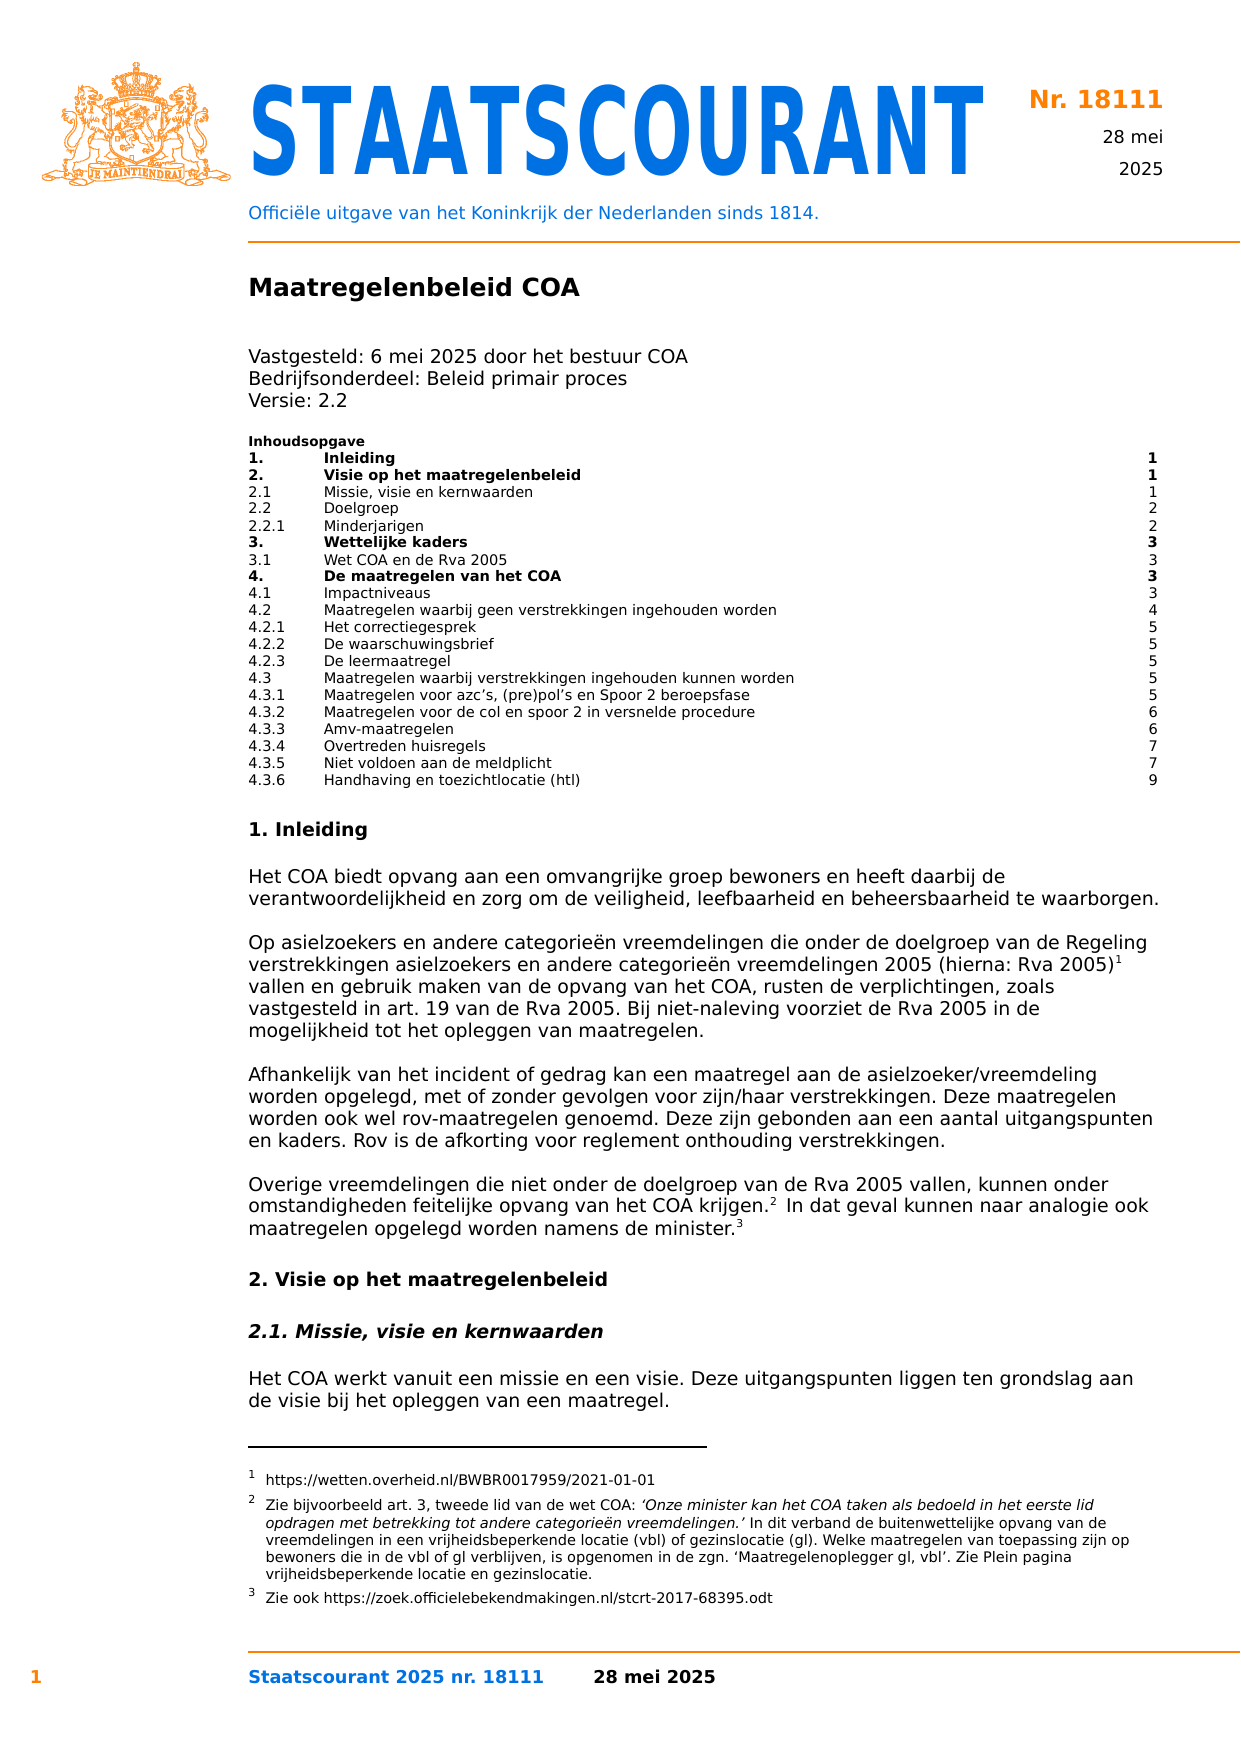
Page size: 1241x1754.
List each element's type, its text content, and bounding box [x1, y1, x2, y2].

table_cell 4.3.6 [248, 772, 317, 789]
table_cell De maatregelen van het COA [318, 568, 946, 585]
table_cell Impactniveaus [318, 585, 946, 602]
table_cell 4.2.3 [248, 653, 317, 670]
table_cell 7 [946, 738, 1163, 755]
table_cell Wet COA en de Rva 2005 [318, 551, 946, 568]
table_cell 4.3.1 [248, 687, 317, 704]
table_cell 5 [946, 687, 1163, 704]
table_cell 4.3.5 [248, 755, 317, 772]
table_cell 4.3.2 [248, 704, 317, 721]
text Zie ook https://zoek.officielebekendmakingen.nl/stcrt-2017-68395.odt [248, 1586, 1163, 1608]
table_cell 6 [946, 704, 1163, 721]
table_cell 6 [946, 721, 1163, 738]
table_cell 2. [248, 466, 317, 483]
subtitle 1. Inleiding [248, 819, 1163, 841]
table_cell 4 [946, 602, 1163, 619]
table_cell 5 [946, 619, 1163, 636]
table_cell 2025 [998, 153, 1240, 203]
table_cell 3 [946, 585, 1163, 602]
table_cell 2.2.1 [248, 518, 317, 534]
text https://wetten.overheid.nl/BWBR0017959/2021-01-01 [248, 1468, 1163, 1490]
table_cell 2 [946, 500, 1163, 517]
table_cell 1 [946, 484, 1163, 500]
table_cell 4.3.4 [248, 738, 317, 755]
table_cell Maatregelen waarbij geen verstrekkingen ingehouden worden [318, 602, 946, 619]
table_cell 3 [946, 551, 1163, 568]
table_cell 4. [248, 568, 317, 585]
table_cell 2 [946, 518, 1163, 534]
table_cell 5 [946, 653, 1163, 670]
text Bedrijfsonderdeel: Beleid primair proces [248, 368, 1163, 390]
table_cell 4.3 [248, 670, 317, 687]
table_cell Maatregelen voor de col en spoor 2 in versnelde procedure [318, 704, 946, 721]
table_cell Wettelijke kaders [318, 534, 946, 551]
table_cell Minderjarigen [318, 518, 946, 534]
table_cell 1 [946, 450, 1163, 466]
table_cell Inleiding [318, 450, 946, 466]
table_cell 4.2 [248, 602, 317, 619]
table_cell 28 mei [998, 121, 1240, 153]
table_cell 3 [946, 534, 1163, 551]
table_cell 9 [946, 772, 1163, 789]
table_header [25, 62, 248, 241]
table_cell 1 [946, 466, 1163, 483]
table_cell Amv-maatregelen [318, 721, 946, 738]
text Vastgesteld: 6 mei 2025 door het bestuur COA [248, 346, 1163, 368]
subtitle Maatregelenbeleid COA [248, 273, 1163, 302]
table_header Inhoudsopgave [248, 434, 1163, 449]
table_cell Officiële uitgave van het Koninkrijk der Nederlanden sinds 1814. [248, 203, 1240, 241]
table_cell 4.2.2 [248, 636, 317, 653]
table_cell Handhaving en toezichtlocatie (htl) [318, 772, 946, 789]
table_cell Het correctiegesprek [318, 619, 946, 636]
table_cell De waarschuwingsbrief [318, 636, 946, 653]
table_cell Maatregelen voor azc’s, (pre)pol’s en Spoor 2 beroepsfase [318, 687, 946, 704]
table_cell 4.1 [248, 585, 317, 602]
table_cell 3.1 [248, 551, 317, 568]
table_cell 3 [946, 568, 1163, 585]
subtitle 2. Visie op het maatregelenbeleid [248, 1269, 1163, 1291]
table_cell De leermaatregel [318, 653, 946, 670]
text Afhankelijk van het incident of gedrag kan een maatregel aan de asielzoeker/vreemdeling worden opgelegd, met of zonder gevolgen voor zijn/haar verstrekkingen. Deze maatregelen worden ook wel rov-maatregelen genoemd. Deze zijn gebonden aan een aantal uitgangspunten en kaders. Rov is de afkorting voor reglement onthouding verstrekkingen. [248, 1064, 1163, 1152]
text Op asielzoekers en andere categorieën vreemdelingen die onder de doelgroep van de Regeling verstrekkingen asielzoekers en andere categorieën vreemdelingen 2005 (hierna: Rva 2005) vallen en gebruik maken van de opvang van het COA, rusten de verplichtingen, zoals vastgesteld in art. 19 van de Rva 2005. Bij niet-naleving voorziet de Rva 2005 in de mogelijkheid tot het opleggen van maatregelen. [248, 932, 1163, 1042]
text Overige vreemdelingen die niet onder de doelgroep van de Rva 2005 vallen, kunnen onder omstandigheden feitelijke opvang van het COA krijgen. In dat geval kunnen naar analogie ook maatregelen opgelegd worden namens de minister. [248, 1173, 1163, 1239]
table_cell Missie, visie en kernwaarden [318, 484, 946, 500]
table_cell 2.1 [248, 484, 317, 500]
text Het COA werkt vanuit een missie en een visie. Deze uitgangspunten liggen ten grondslag aan de visie bij het opleggen van een maatregel. [248, 1368, 1163, 1412]
table_cell Doelgroep [318, 500, 946, 517]
table_cell 4.3.3 [248, 721, 317, 738]
table_cell 7 [946, 755, 1163, 772]
text Zie bijvoorbeeld art. 3, tweede lid van de wet COA: ‘Onze minister kan het COA taken als bedoeld in het eerste lid opdragen met betrekking tot andere categorieën vreemdelingen.’ In dit verband de buitenwettelijke opvang van de vreemdelingen in een vrijheidsbeperkende locatie (vbl) of gezinslocatie (gl). Welke maatregelen van toepassing zijn op bewoners die in de vbl of gl verblijven, is opgenomen in de zgn. ‘Maatregelenoplegger gl, vbl’. Zie Plein pagina vrijheidsbeperkende locatie en gezinslocatie. [248, 1493, 1163, 1583]
text Het COA biedt opvang aan een omvangrijke groep bewoners en heeft daarbij de verantwoordelijkheid en zorg om de veiligheid, leefbaarheid en beheersbaarheid te waarborgen. [248, 866, 1163, 910]
table_cell Overtreden huisregels [318, 738, 946, 755]
picture [41, 62, 231, 186]
table_cell Visie op het maatregelenbeleid [318, 466, 946, 483]
subtitle 2.1. Missie, visie en kernwaarden [248, 1321, 1163, 1343]
table_cell 5 [946, 636, 1163, 653]
table_cell 3. [248, 534, 317, 551]
text Versie: 2.2 [248, 390, 1163, 412]
table_header Nr. 18111 [998, 62, 1240, 121]
table_cell 4.2.1 [248, 619, 317, 636]
table_cell Maatregelen waarbij verstrekkingen ingehouden kunnen worden [318, 670, 946, 687]
table_header STAATSCOURANT [248, 62, 998, 203]
table_cell 2.2 [248, 500, 317, 517]
table_cell 5 [946, 670, 1163, 687]
table_cell Niet voldoen aan de meldplicht [318, 755, 946, 772]
table_cell 1. [248, 450, 317, 466]
